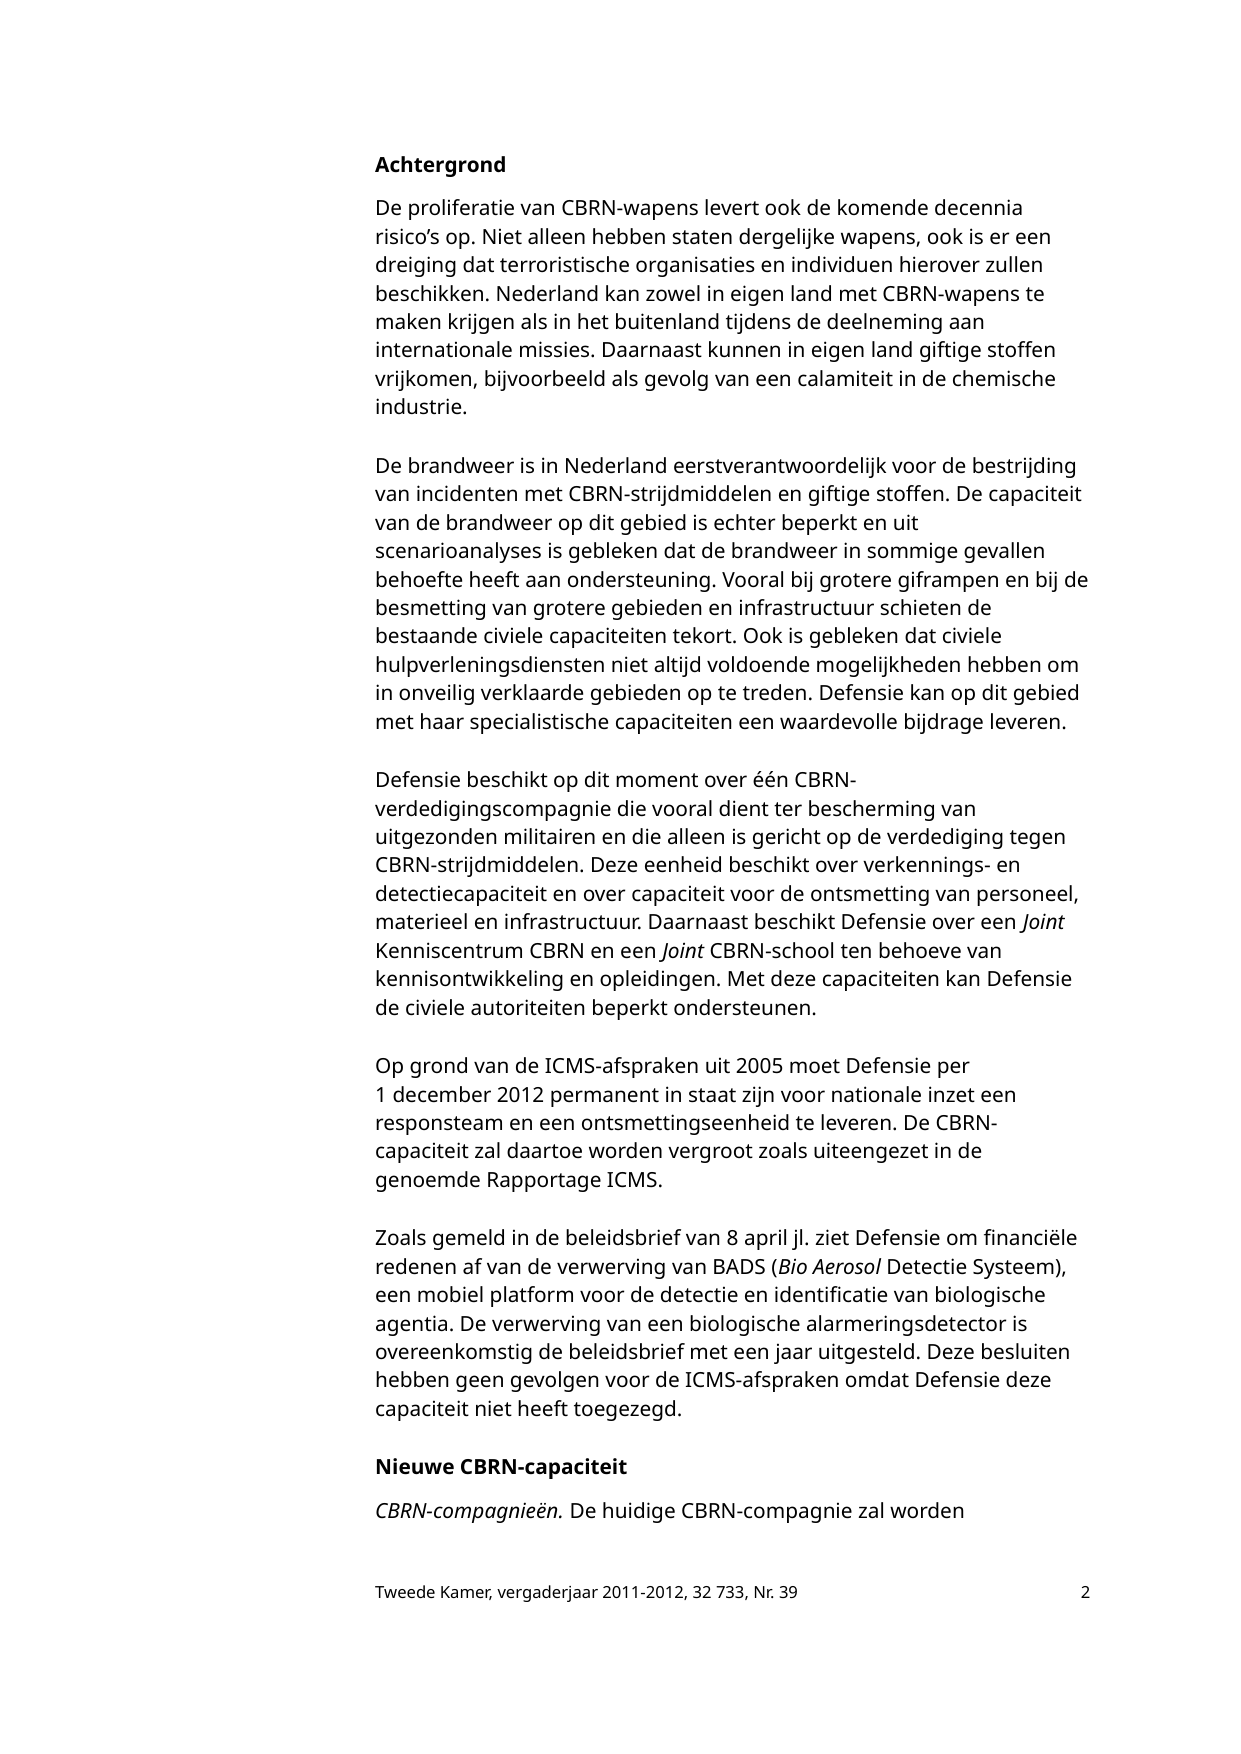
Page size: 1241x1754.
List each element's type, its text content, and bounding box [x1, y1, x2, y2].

text Nieuwe CBRN-capaciteit [375, 1452, 1090, 1481]
text Op grond van de ICMS-afspraken uit 2005 moet Defensie per 1 december 2012 permanent in staat zijn voor nationale inzet een responsteam en een ontsmettingseenheid te leveren. De CBRN-capaciteit zal daartoe worden vergroot zoals uiteengezet in de genoemde Rapportage ICMS. [375, 1051, 1090, 1193]
text Achtergrond [375, 150, 1090, 178]
text De proliferatie van CBRN-wapens levert ook de komende decennia risico’s op. Niet alleen hebben staten dergelijke wapens, ook is er een dreiging dat terroristische organisaties en individuen hierover zullen beschikken. Nederland kan zowel in eigen land met CBRN-wapens te maken krijgen als in het buitenland tijdens de deelneming aan internationale missies. Daarnaast kunnen in eigen land giftige stoffen vrijkomen, bijvoorbeeld als gevolg van een calamiteit in de chemische industrie. [375, 193, 1090, 421]
text CBRN-compagnieën. De huidige CBRN-compagnie zal worden [375, 1496, 1090, 1524]
text De brandweer is in Nederland eerstverantwoordelijk voor de bestrijding van incidenten met CBRN-strijdmiddelen en giftige stoffen. De capaciteit van de brandweer op dit gebied is echter beperkt en uit scenarioanalyses is gebleken dat de brandweer in sommige gevallen behoefte heeft aan ondersteuning. Vooral bij grotere giframpen en bij de besmetting van grotere gebieden en infrastructuur schieten de bestaande civiele capaciteiten tekort. Ook is gebleken dat civiele hulpverleningsdiensten niet altijd voldoende mogelijkheden hebben om in onveilig verklaarde gebieden op te treden. Defensie kan op dit gebied met haar specialistische capaciteiten een waardevolle bijdrage leveren. [375, 451, 1090, 735]
text Zoals gemeld in de beleidsbrief van 8 april jl. ziet Defensie om financiële redenen af van de verwerving van BADS (Bio Aerosol Detectie Systeem), een mobiel platform voor de detectie en identificatie van biologische agentia. De verwerving van een biologische alarmeringsdetector is overeenkomstig de beleidsbrief met een jaar uitgesteld. Deze besluiten hebben geen gevolgen voor de ICMS-afspraken omdat Defensie deze capaciteit niet heeft toegezegd. [375, 1223, 1090, 1422]
text Defensie beschikt op dit moment over één CBRN-verdedigingscompagnie die vooral dient ter bescherming van uitgezonden militairen en die alleen is gericht op de verdediging tegen CBRN-strijdmiddelen. Deze eenheid beschikt over verkennings- en detectiecapaciteit en over capaciteit voor de ontsmetting van personeel, materieel en infrastructuur. Daarnaast beschikt Defensie over een Joint Kenniscentrum CBRN en een Joint CBRN-school ten behoeve van kennisontwikkeling en opleidingen. Met deze capaciteiten kan Defensie de civiele autoriteiten beperkt ondersteunen. [375, 765, 1090, 1021]
